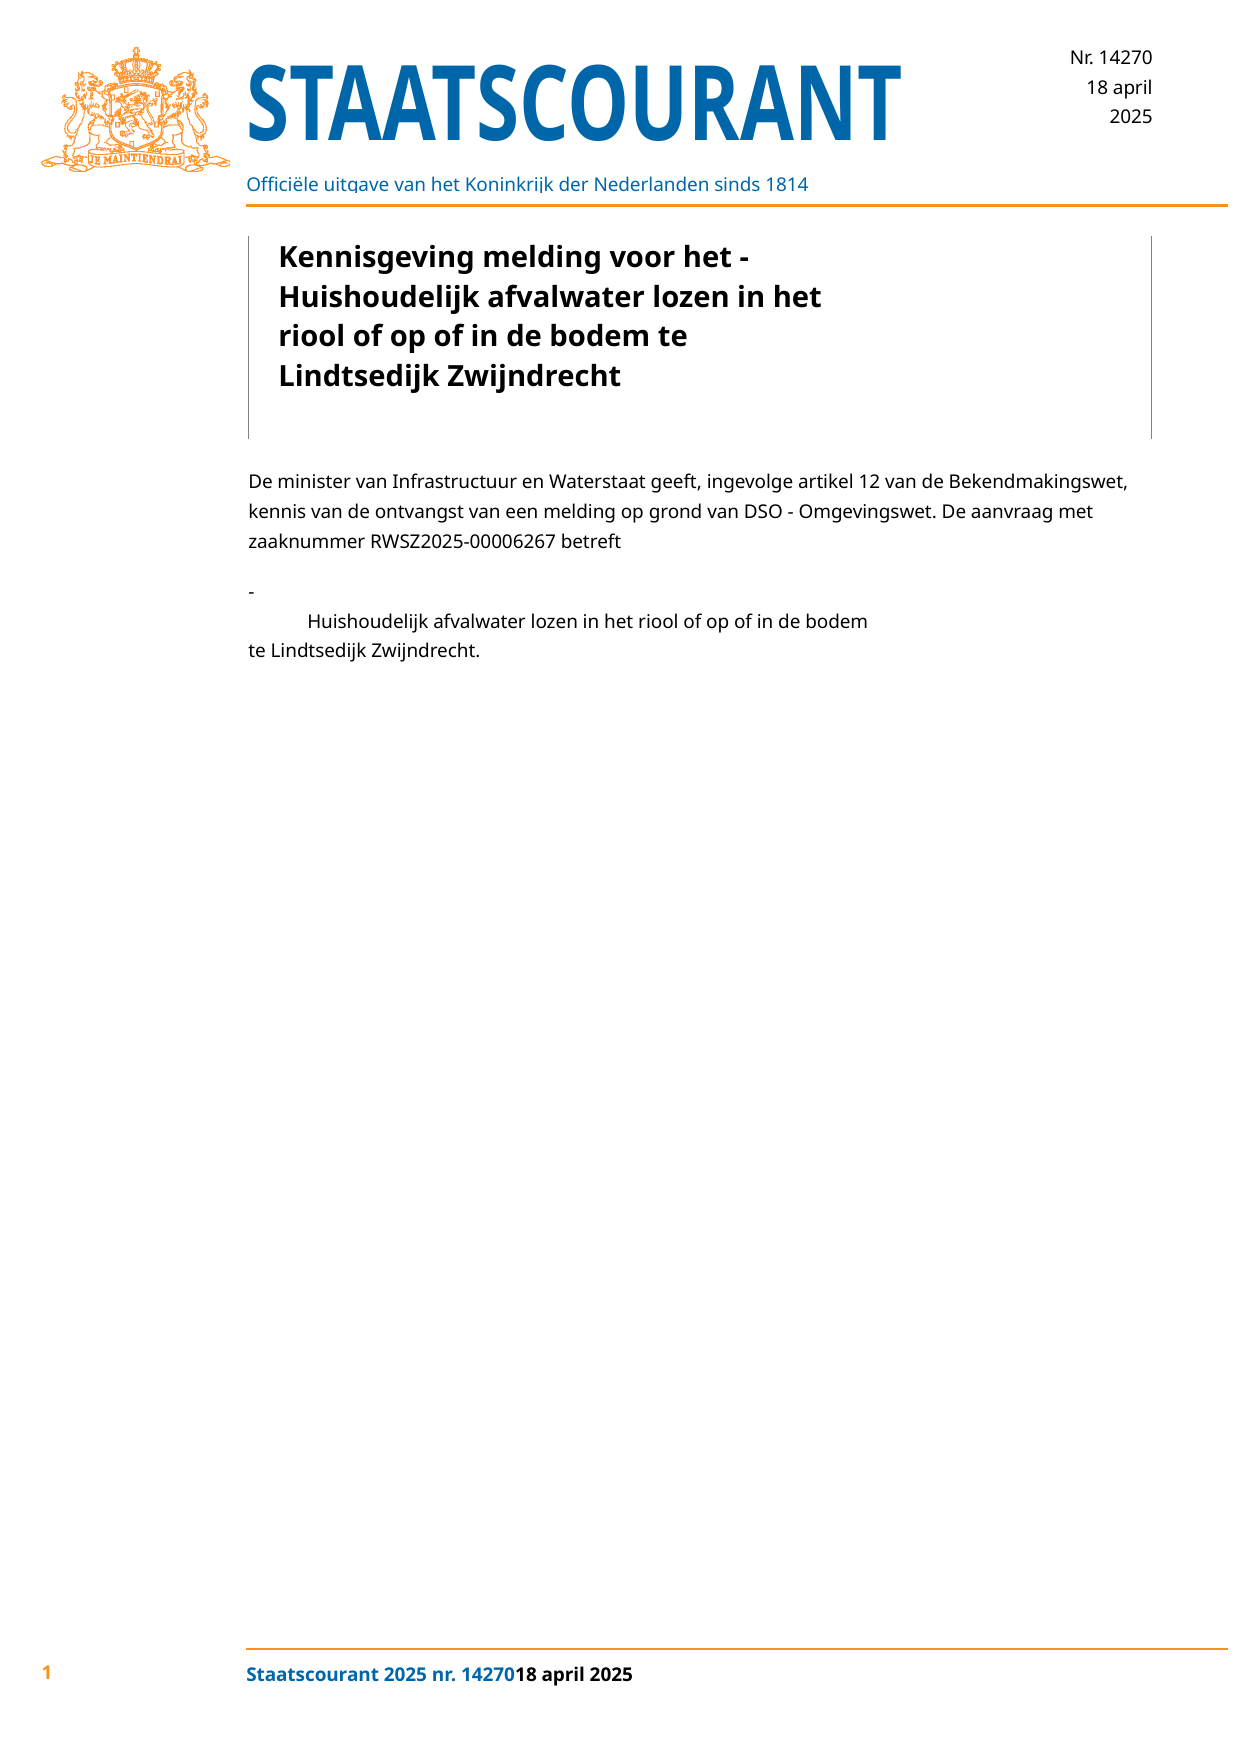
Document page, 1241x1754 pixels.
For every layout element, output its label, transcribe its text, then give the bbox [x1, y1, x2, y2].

text De minister van Infrastructuur en Waterstaat geeft, ingevolge artikel 12 van de Bekendmakingswet, kennis van de ontvangst van een melding op grond van DSO - Omgevingswet. De aanvraag met zaaknummer RWSZ2025-00006267 betreft [248, 469, 1152, 553]
picture [41, 47, 231, 172]
list Huishoudelijk afvalwater lozen in het riool of op of in de bodem [248, 608, 1152, 633]
table_header [850, 236, 912, 413]
table_header Kennisgeving melding voor het -Huishoudelijk afvalwater lozen in het riool of op of in de bodem te Lindtsedijk Zwijndrecht [249, 236, 850, 439]
table_header [1090, 236, 1151, 413]
picture [912, 236, 1090, 414]
text te Lindtsedijk Zwijndrecht. [248, 637, 1152, 663]
table_header [850, 414, 1151, 439]
